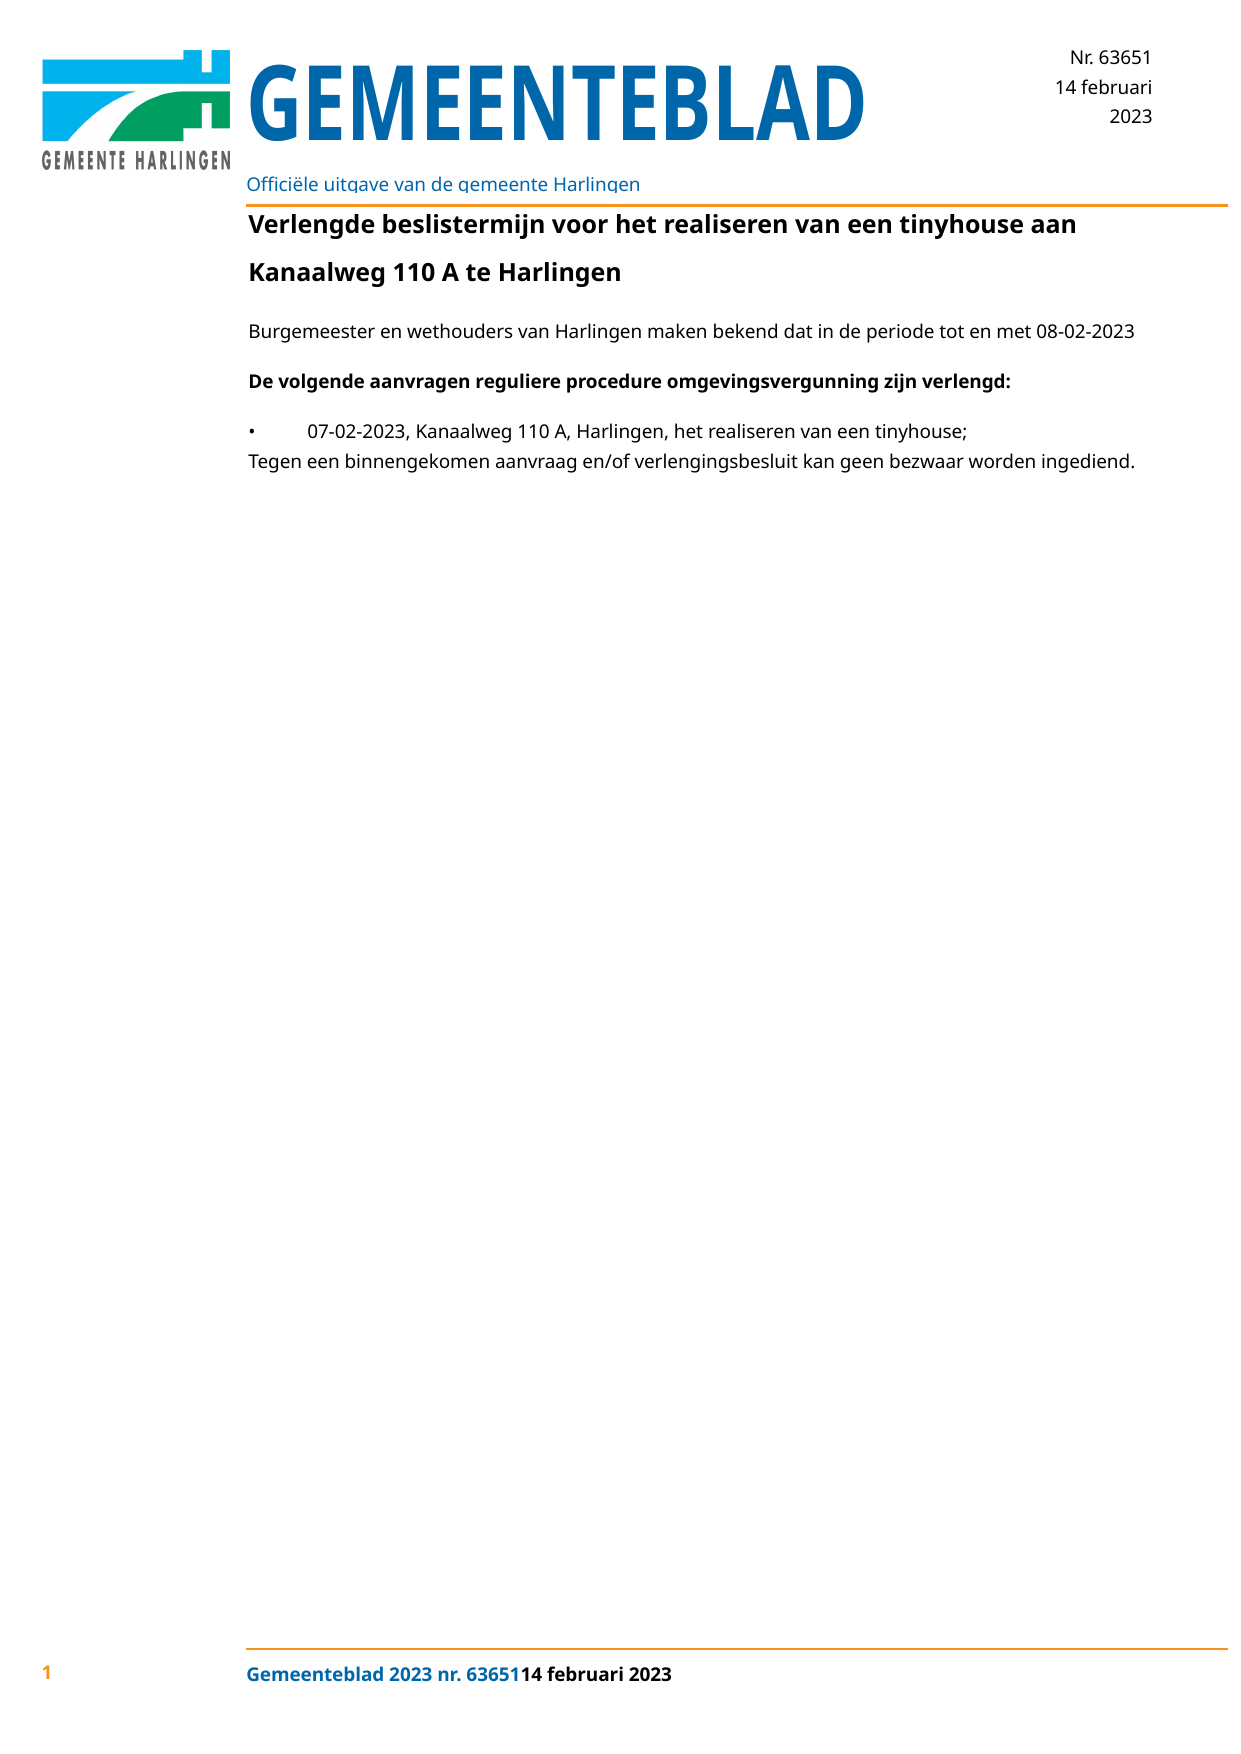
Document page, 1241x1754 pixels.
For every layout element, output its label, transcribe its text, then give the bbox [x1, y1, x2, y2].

list 07-02-2023, Kanaalweg 110 A, Harlingen, het realiseren van een tinyhouse; [248, 419, 1152, 444]
picture [41, 47, 231, 172]
text Verlengde beslistermijn voor het realiseren van een tinyhouse aan Kanaalweg 110 A te Harlingen [248, 207, 1152, 288]
text De volgende aanvragen reguliere procedure omgevingsvergunning zijn verlengd: [248, 368, 1152, 394]
text Burgemeester en wethouders van Harlingen maken bekend dat in de periode tot en met 08-02-2023 [248, 318, 1152, 344]
text Tegen een binnengekomen aanvraag en/of verlengingsbesluit kan geen bezwaar worden ingediend. [248, 448, 1152, 474]
